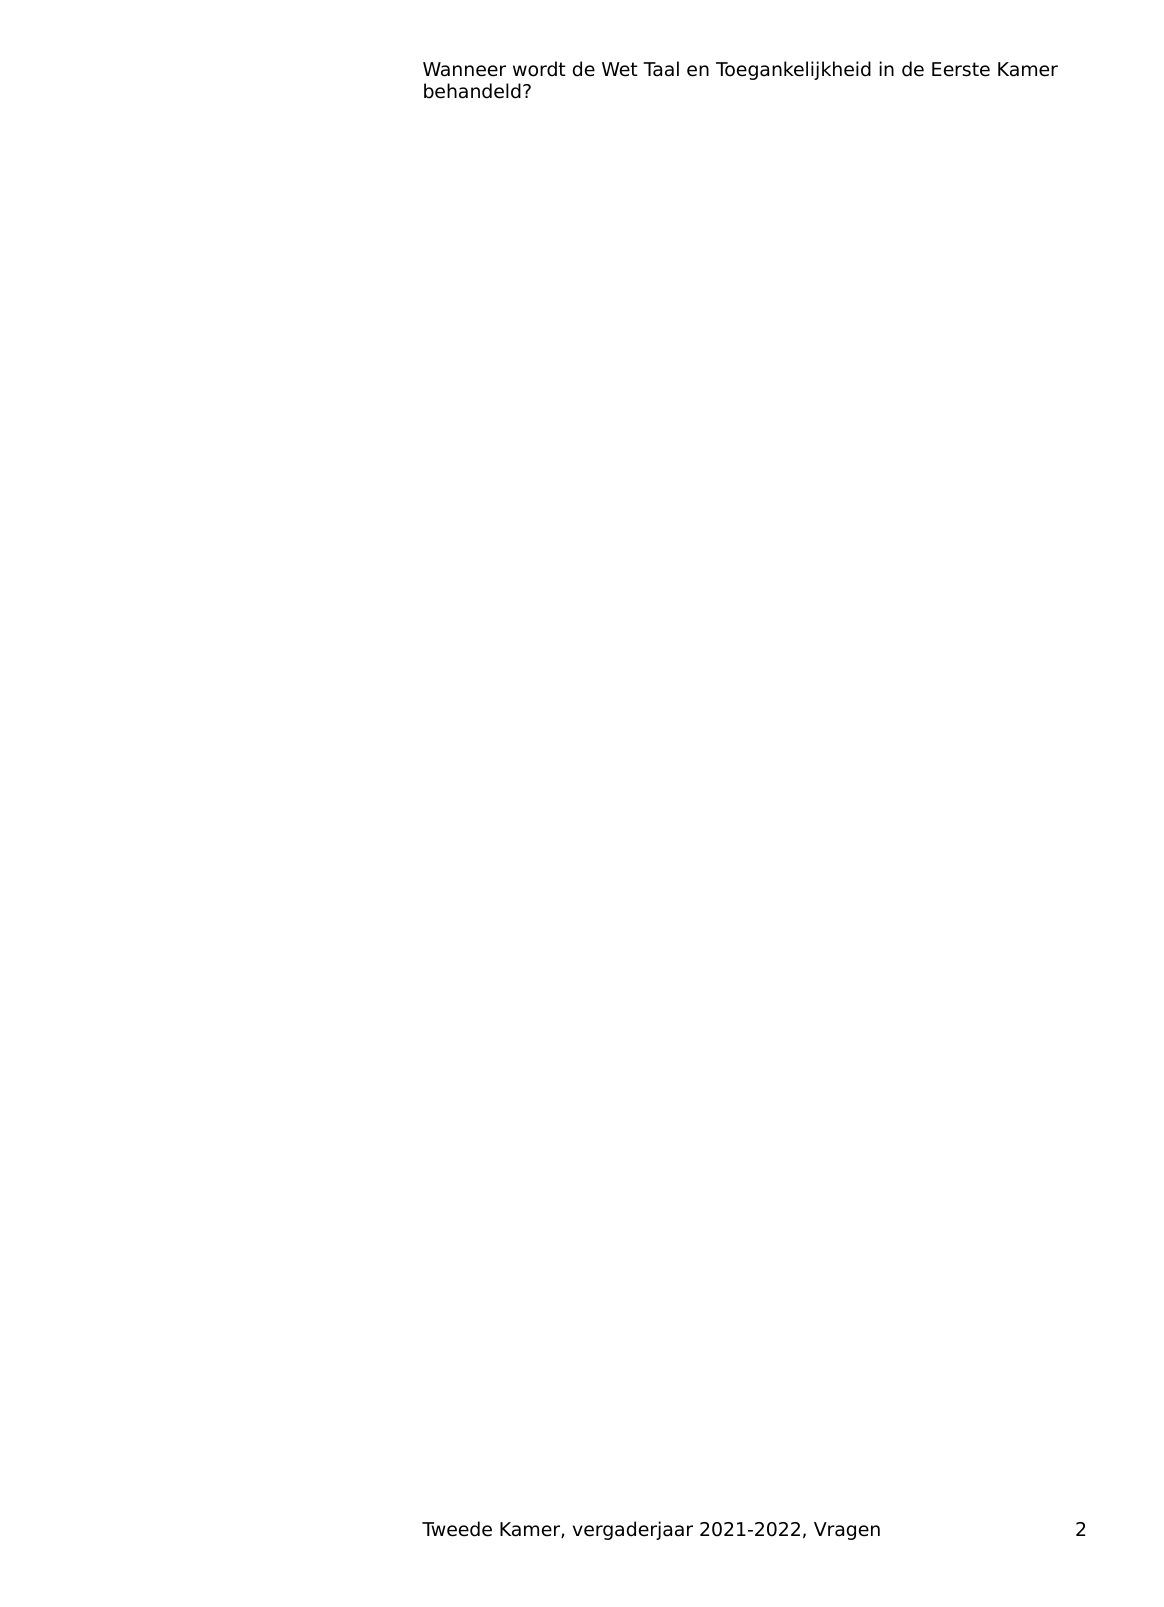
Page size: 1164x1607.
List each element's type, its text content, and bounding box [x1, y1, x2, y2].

text Wanneer wordt de Wet Taal en Toegankelijkheid in de Eerste Kamer behandeld? [422, 59, 1087, 103]
